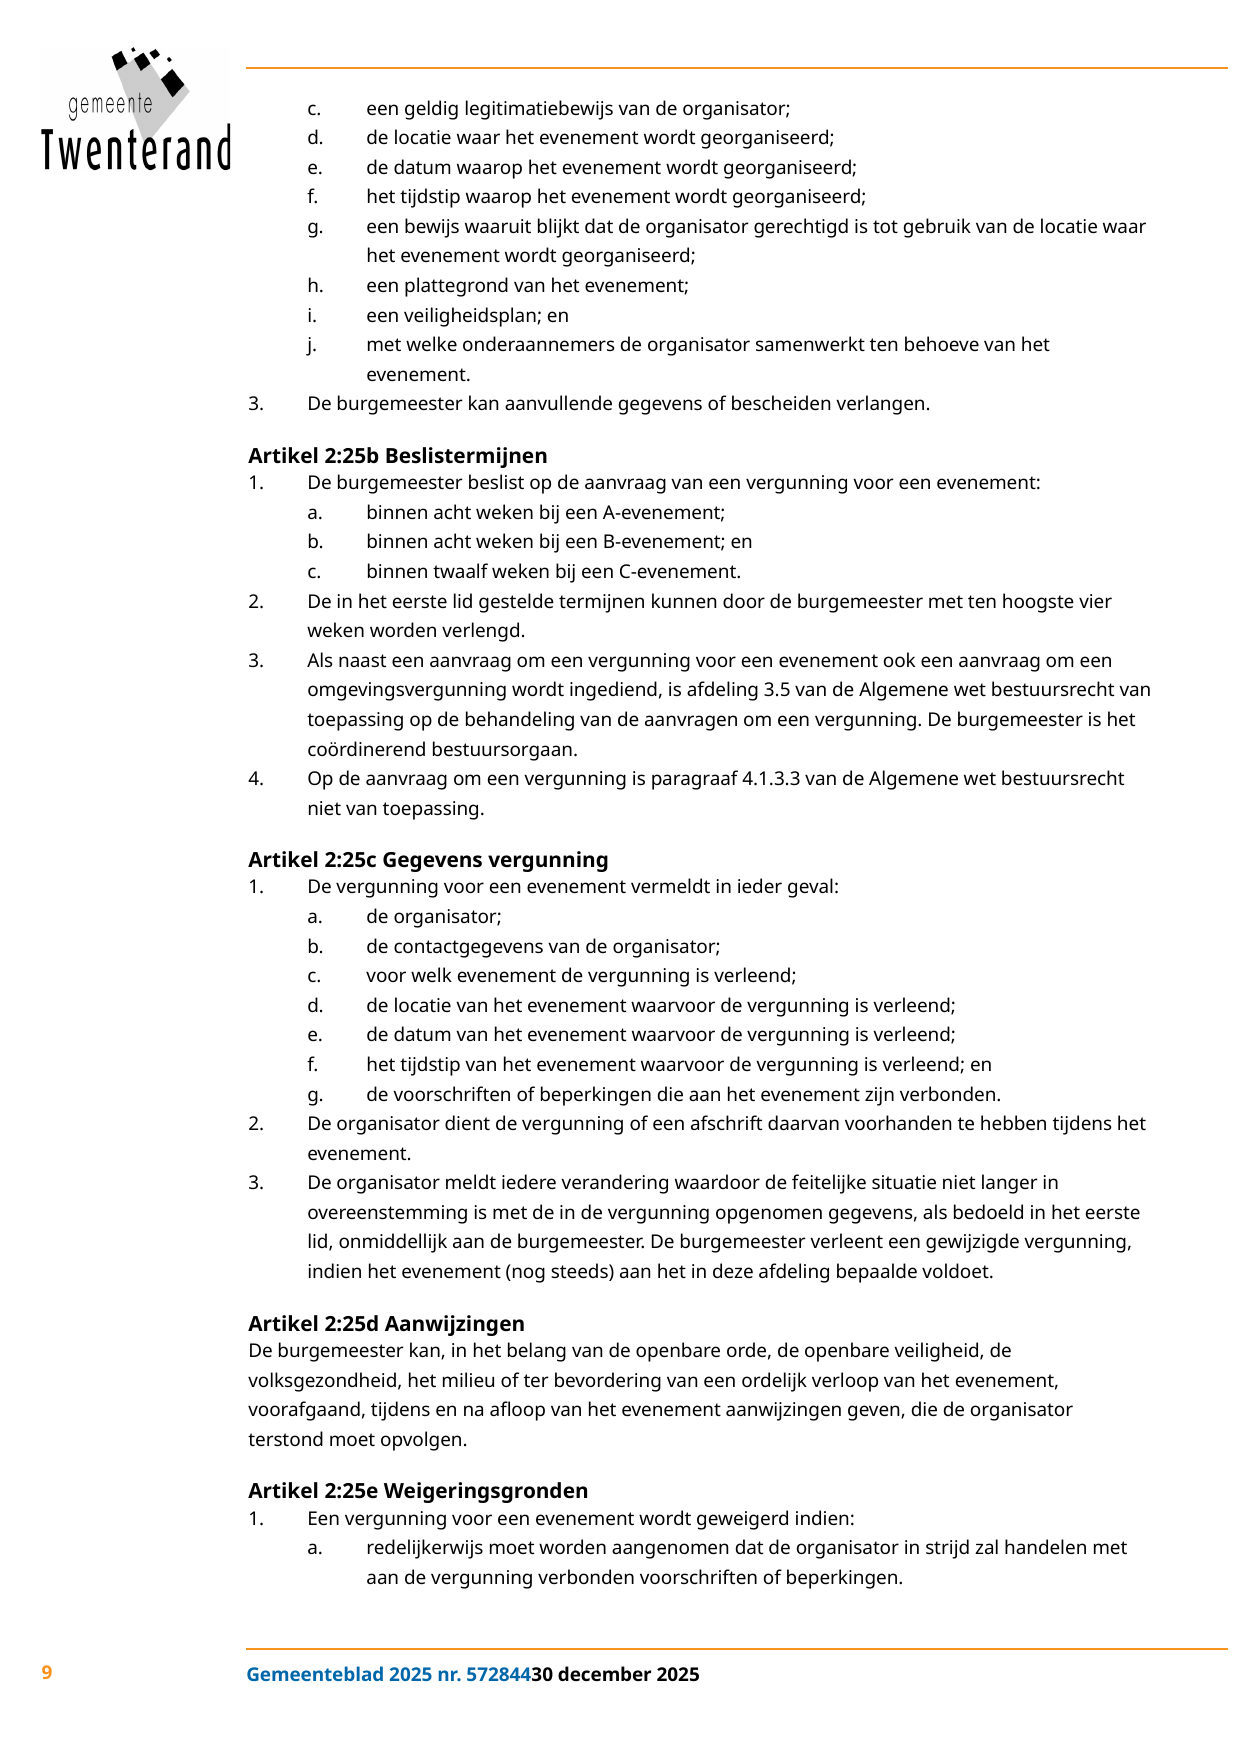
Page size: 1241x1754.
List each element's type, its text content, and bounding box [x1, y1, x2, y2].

list de voorschriften of beperkingen die aan het evenement zijn verbonden. [307, 1081, 1152, 1107]
text Artikel 2:25e Weigeringsgronden [248, 1476, 1152, 1505]
list een geldig legitimatiebewijs van de organisator; [307, 95, 1152, 121]
text De burgemeester kan, in het belang van de openbare orde, de openbare veiligheid, de volksgezondheid, het milieu of ter bevordering van een ordelijk verloop van het evenement, voorafgaand, tijdens en na afloop van het evenement aanwijzingen geven, die de organisator terstond moet opvolgen. [248, 1337, 1152, 1452]
list Als naast een aanvraag om een vergunning voor een evenement ook een aanvraag om een omgevingsvergunning wordt ingediend, is afdeling 3.5 van de Algemene wet bestuursrecht van toepassing op de behandeling van de aanvragen om een vergunning. De burgemeester is het coördinerend bestuursorgaan. [248, 647, 1152, 761]
list De vergunning voor een evenement vermeldt in ieder geval: [248, 874, 1152, 899]
text Artikel 2:25b Beslistermijnen [248, 441, 1152, 469]
text Artikel 2:25c Gegevens vergunning [248, 845, 1152, 874]
list binnen twaalf weken bij een C-evenement. [307, 558, 1152, 584]
list het tijdstip van het evenement waarvoor de vergunning is verleend; en [307, 1051, 1152, 1077]
list voor welk evenement de vergunning is verleend; [307, 962, 1152, 988]
list de organisator; [307, 903, 1152, 929]
list een veiligheidsplan; en [307, 302, 1152, 328]
list een bewijs waaruit blijkt dat de organisator gerechtigd is tot gebruik van de locatie waar het evenement wordt georganiseerd; [307, 213, 1152, 268]
picture [41, 47, 231, 172]
list de datum van het evenement waarvoor de vergunning is verleend; [307, 1022, 1152, 1047]
list De burgemeester kan aanvullende gegevens of bescheiden verlangen. [248, 391, 1152, 416]
text Artikel 2:25d Aanwijzingen [248, 1309, 1152, 1337]
list De burgemeester beslist op de aanvraag van een vergunning voor een evenement: [248, 469, 1152, 495]
list Op de aanvraag om een vergunning is paragraaf 4.1.3.3 van de Algemene wet bestuursrecht niet van toepassing. [248, 765, 1152, 821]
list het tijdstip waarop het evenement wordt georganiseerd; [307, 183, 1152, 209]
list De in het eerste lid gestelde termijnen kunnen door de burgemeester met ten hoogste vier weken worden verlengd. [248, 588, 1152, 643]
list een plattegrond van het evenement; [307, 272, 1152, 298]
list de locatie waar het evenement wordt georganiseerd; [307, 124, 1152, 150]
list de datum waarop het evenement wordt georganiseerd; [307, 154, 1152, 180]
list binnen acht weken bij een A-evenement; [307, 499, 1152, 525]
list de locatie van het evenement waarvoor de vergunning is verleend; [307, 992, 1152, 1018]
list De organisator dient de vergunning of een afschrift daarvan voorhanden te hebben tijdens het evenement. [248, 1110, 1152, 1166]
list de contactgegevens van de organisator; [307, 933, 1152, 959]
list Een vergunning voor een evenement wordt geweigerd indien: [248, 1505, 1152, 1531]
list redelijkerwijs moet worden aangenomen dat de organisator in strijd zal handelen met aan de vergunning verbonden voorschriften of beperkingen. [307, 1534, 1152, 1590]
list binnen acht weken bij een B-evenement; en [307, 529, 1152, 554]
list met welke onderaannemers de organisator samenwerkt ten behoeve van het evenement. [307, 331, 1152, 387]
list De organisator meldt iedere verandering waardoor de feitelijke situatie niet langer in overeenstemming is met de in de vergunning opgenomen gegevens, als bedoeld in het eerste lid, onmiddellijk aan de burgemeester. De burgemeester verleent een gewijzigde vergunning, indien het evenement (nog steeds) aan het in deze afdeling bepaalde voldoet. [248, 1169, 1152, 1284]
